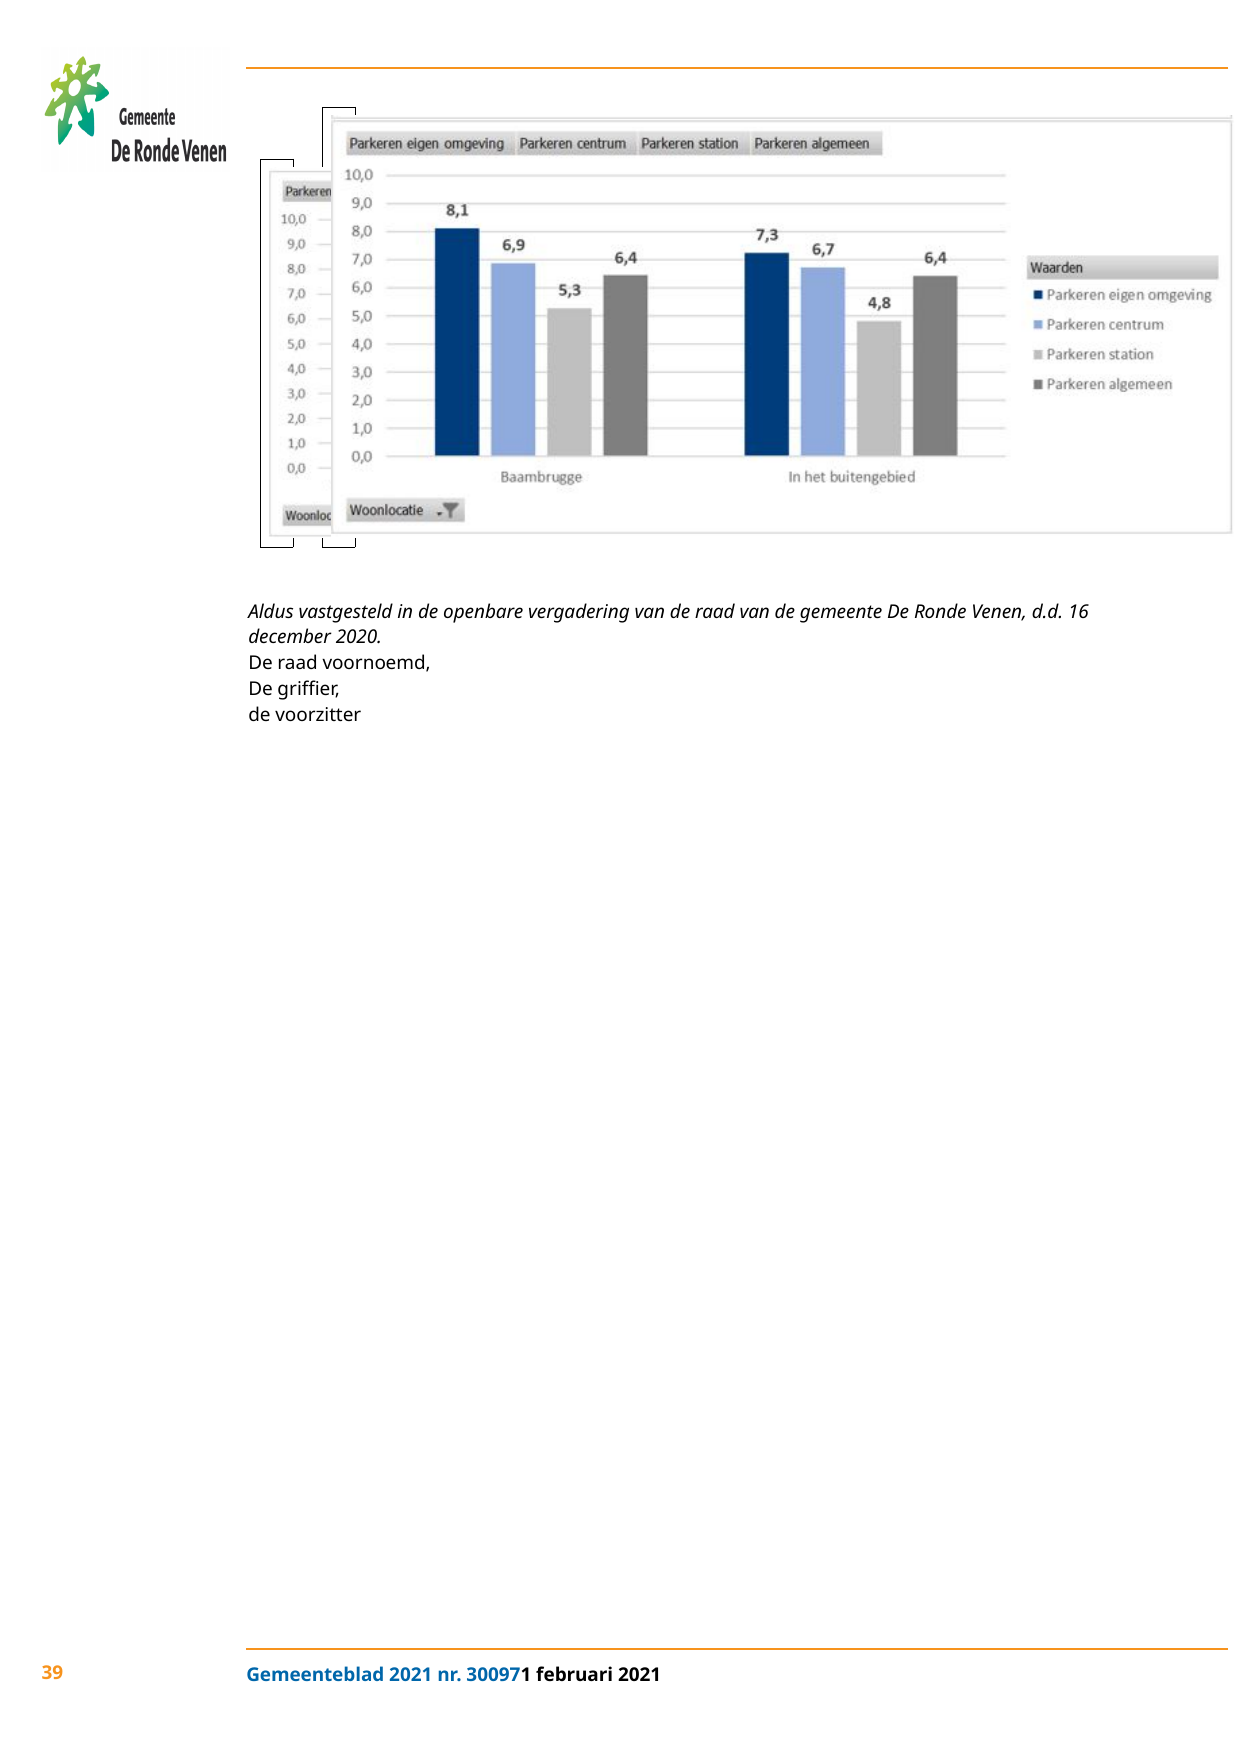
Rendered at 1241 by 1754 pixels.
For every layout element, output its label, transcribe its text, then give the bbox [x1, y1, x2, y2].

text De raad voornoemd, [248, 649, 1152, 675]
picture [41, 47, 231, 172]
picture [268, 115, 1235, 538]
text De griffier, [248, 675, 1152, 701]
text de voorzitter [248, 701, 1152, 726]
text Aldus vastgesteld in de openbare vergadering van de raad van de gemeente De Ronde Venen, d.d. 16 december 2020. [248, 598, 1152, 649]
